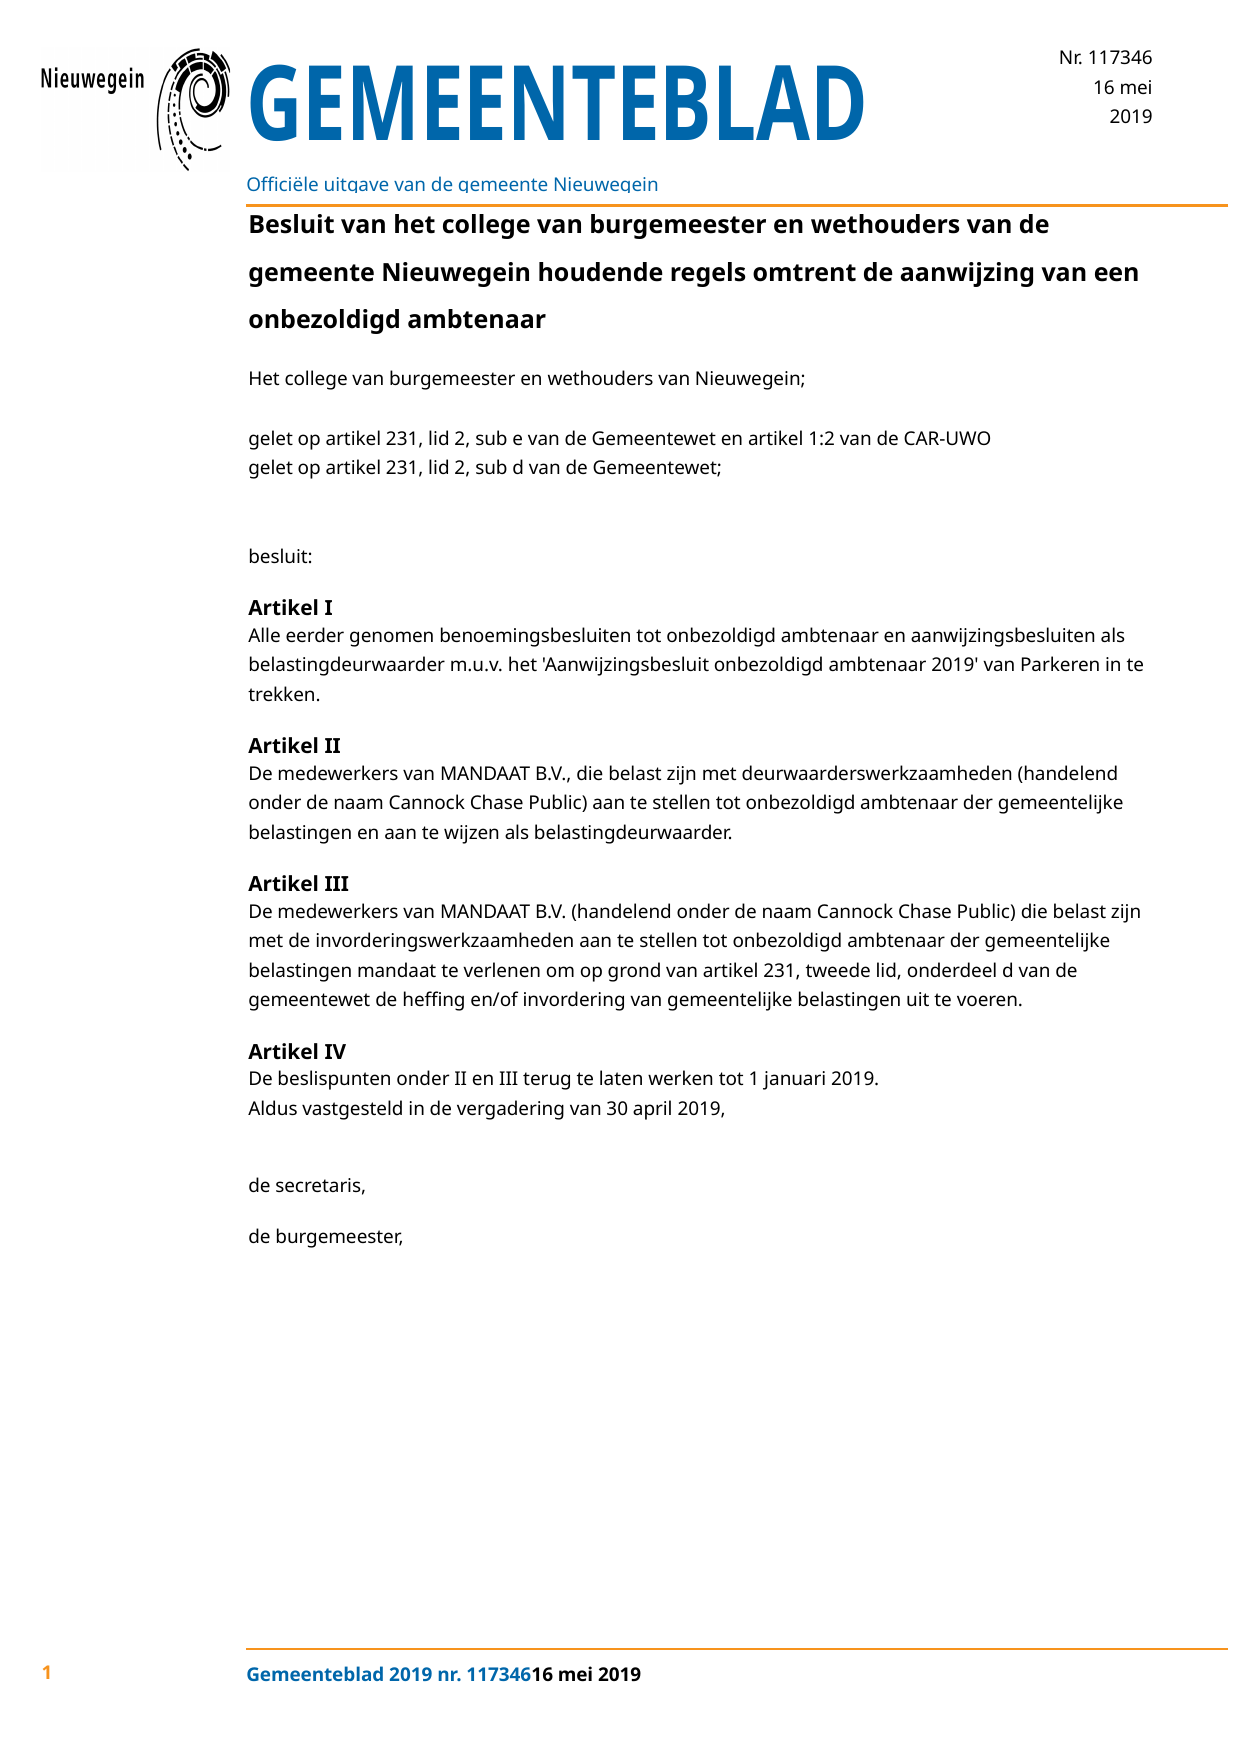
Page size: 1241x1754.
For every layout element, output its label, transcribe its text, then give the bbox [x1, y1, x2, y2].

text De medewerkers van MANDAAT B.V., die belast zijn met deurwaarderswerkzaamheden (handelend onder de naam Cannock Chase Public) aan te stellen tot onbezoldigd ambtenaar der gemeentelijke belastingen en aan te wijzen als belastingdeurwaarder. [248, 760, 1152, 845]
text de secretaris, [248, 1172, 1152, 1198]
text Artikel III [248, 869, 1152, 898]
text Artikel I [248, 593, 1152, 622]
text gelet op artikel 231, lid 2, sub d van de Gemeentewet; [248, 454, 1152, 480]
text de burgemeester, [248, 1224, 1152, 1249]
text Aldus vastgesteld in de vergadering van 30 april 2019, [248, 1095, 1152, 1121]
text besluit: [248, 543, 1152, 569]
text De beslispunten onder II en III terug te laten werken tot 1 januari 2019. [248, 1066, 1152, 1091]
text Artikel IV [248, 1037, 1152, 1066]
text Artikel II [248, 731, 1152, 760]
text Alle eerder genomen benoemingsbesluiten tot onbezoldigd ambtenaar en aanwijzingsbesluiten als belastingdeurwaarder m.u.v. het 'Aanwijzingsbesluit onbezoldigd ambtenaar 2019' van Parkeren in te trekken. [248, 622, 1152, 707]
text Besluit van het college van burgemeester en wethouders van de gemeente Nieuwegein houdende regels omtrent de aanwijzing van een onbezoldigd ambtenaar [248, 207, 1152, 336]
text De medewerkers van MANDAAT B.V. (handelend onder de naam Cannock Chase Public) die belast zijn met de invorderingswerkzaamheden aan te stellen tot onbezoldigd ambtenaar der gemeentelijke belastingen mandaat te verlenen om op grond van artikel 231, tweede lid, onderdeel d van de gemeentewet de heffing en/of invordering van gemeentelijke belastingen uit te voeren. [248, 898, 1152, 1012]
picture [41, 47, 231, 172]
text gelet op artikel 231, lid 2, sub e van de Gemeentewet en artikel 1:2 van de CAR-UWO [248, 425, 1152, 450]
text Het college van burgemeester en wethouders van Nieuwegein; [248, 366, 1152, 391]
